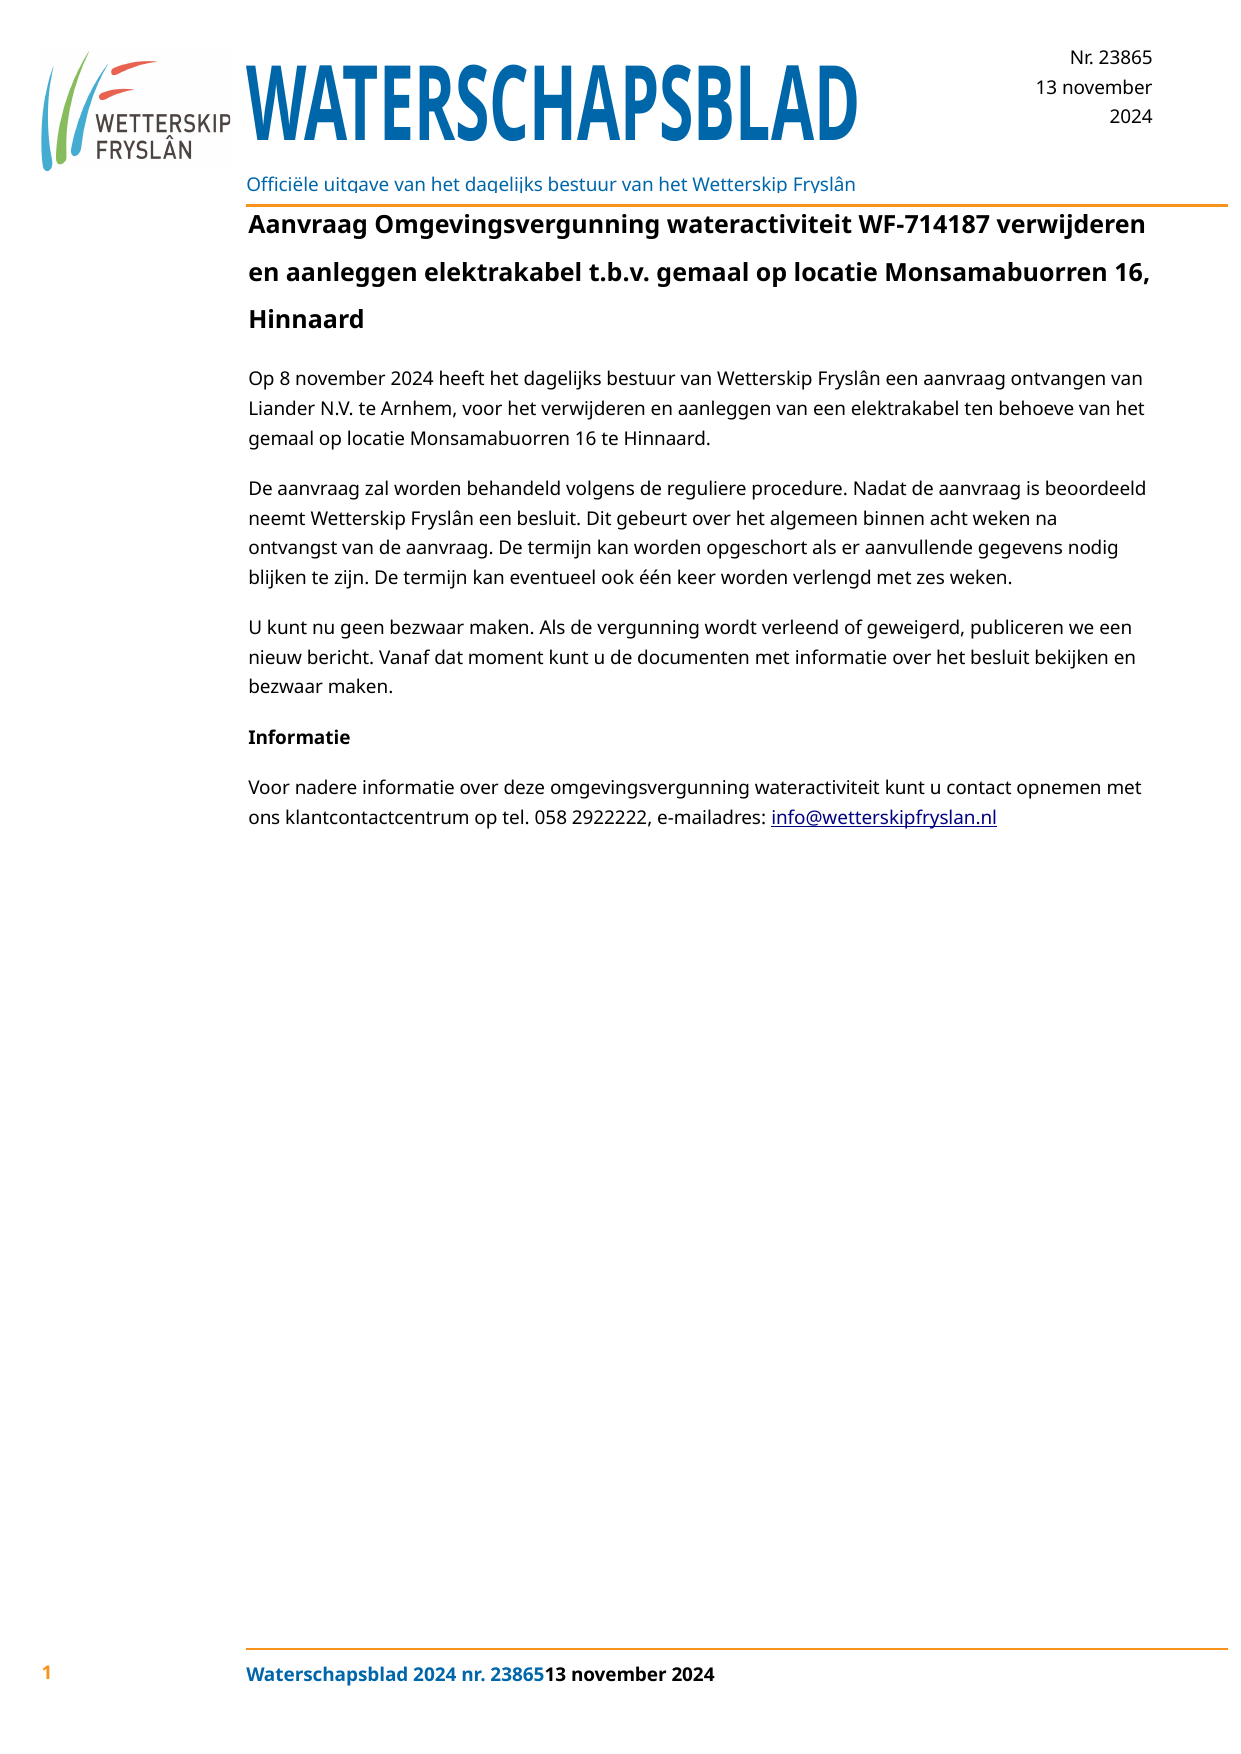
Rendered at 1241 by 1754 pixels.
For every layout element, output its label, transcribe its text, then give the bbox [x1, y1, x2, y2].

text Informatie [248, 724, 1152, 749]
text Op 8 november 2024 heeft het dagelijks bestuur van Wetterskip Fryslân een aanvraag ontvangen van Liander N.V. te Arnhem, voor het verwijderen en aanleggen van een elektrakabel ten behoeve van het gemaal op locatie Monsamabuorren 16 te Hinnaard. [248, 366, 1152, 450]
text Voor nadere informatie over deze omgevingsvergunning wateractiviteit kunt u contact opnemen met ons klantcontactcentrum op tel. 058 2922222, e-mailadres: info@wetterskipfryslan.nl [248, 774, 1152, 829]
text U kunt nu geen bezwaar maken. Als de vergunning wordt verleend of geweigerd, publiceren we een nieuw bericht. Vanaf dat moment kunt u de documenten met informatie over het besluit bekijken en bezwaar maken. [248, 614, 1152, 699]
text De aanvraag zal worden behandeld volgens de reguliere procedure. Nadat de aanvraag is beoordeeld neemt Wetterskip Fryslân een besluit. Dit gebeurt over het algemeen binnen acht weken na ontvangst van de aanvraag. De termijn kan worden opgeschort als er aanvullende gegevens nodig blijken te zijn. De termijn kan eventueel ook één keer worden verlengd met zes weken. [248, 475, 1152, 589]
text Aanvraag Omgevingsvergunning wateractiviteit WF-714187 verwijderen en aanleggen elektrakabel t.b.v. gemaal op locatie Monsamabuorren 16, Hinnaard [248, 207, 1152, 336]
picture [41, 47, 231, 172]
